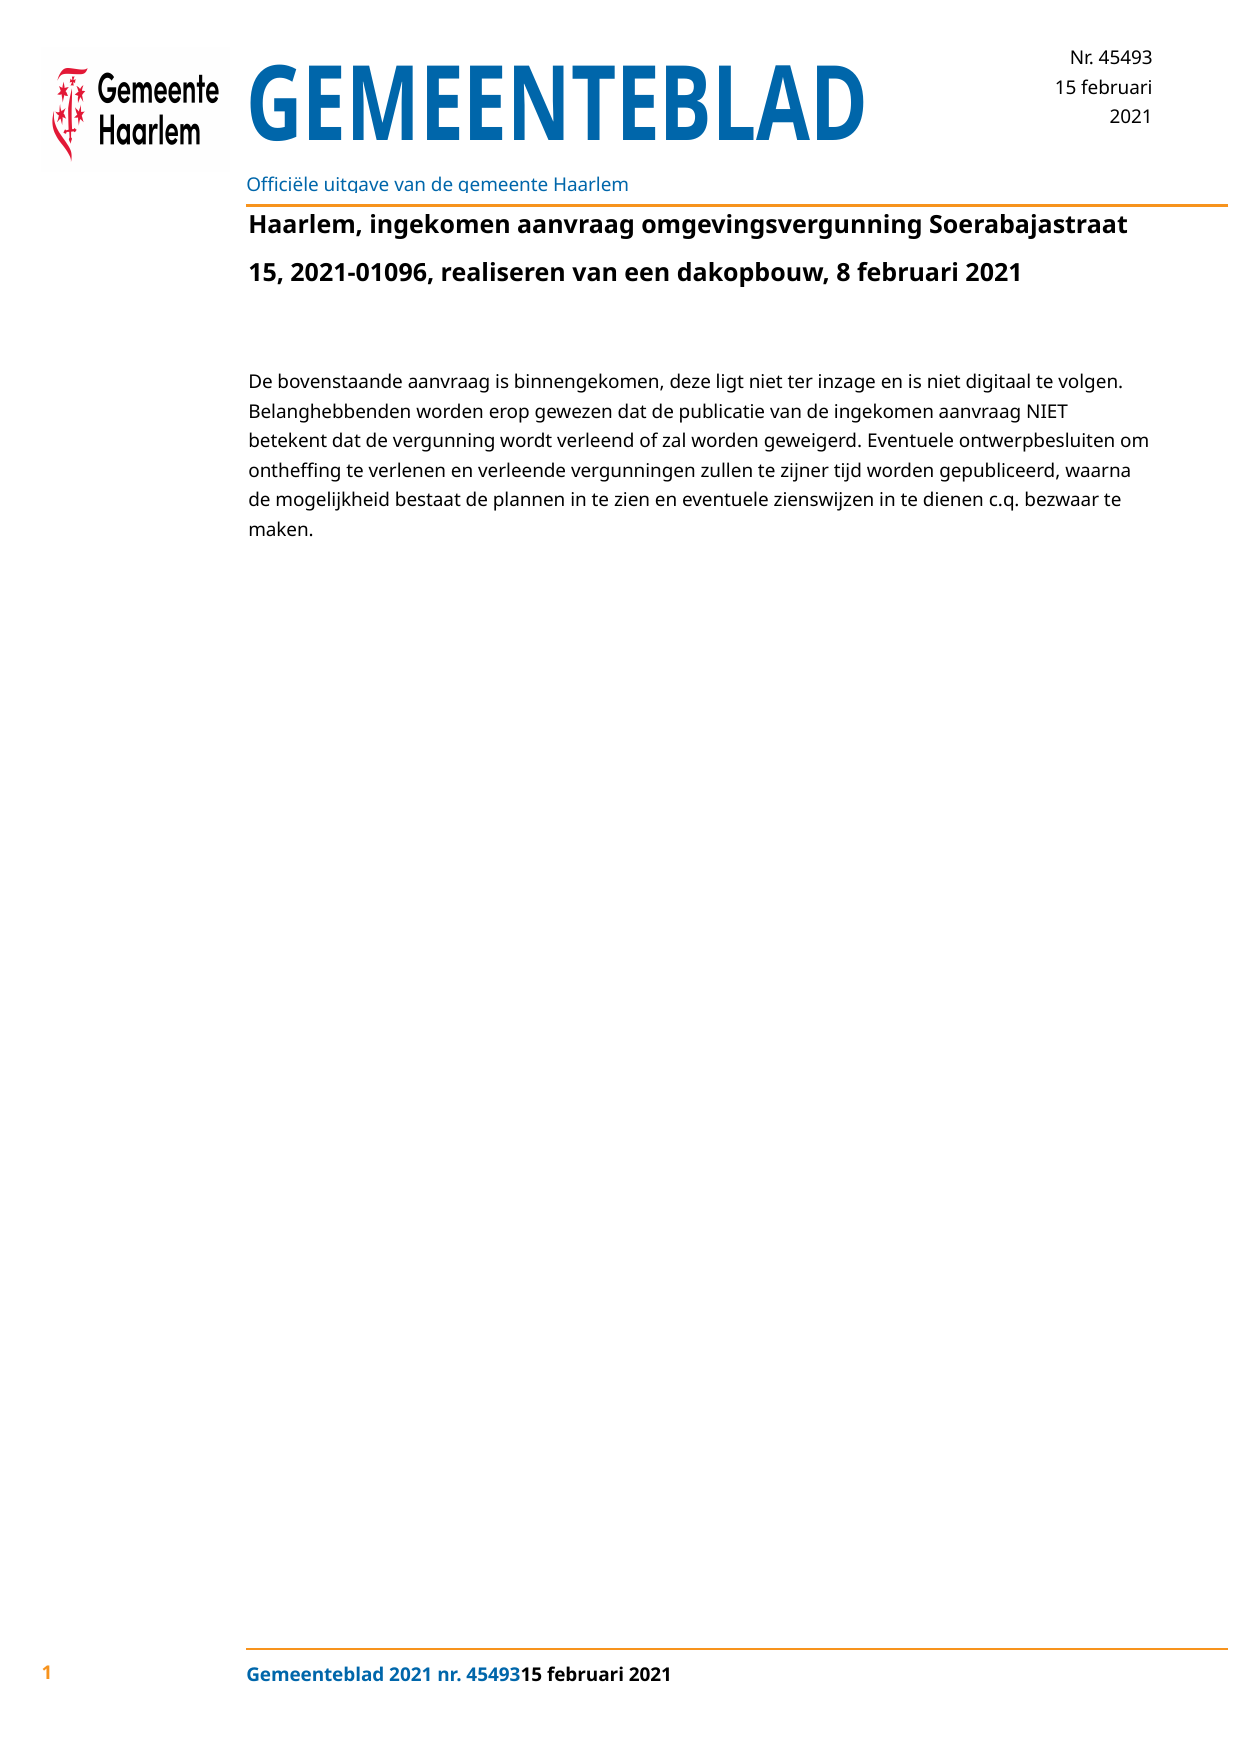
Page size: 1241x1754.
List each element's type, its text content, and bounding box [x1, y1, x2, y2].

text De bovenstaande aanvraag is binnengekomen, deze ligt niet ter inzage en is niet digitaal te volgen. Belanghebbenden worden erop gewezen dat de publicatie van de ingekomen aanvraag NIET betekent dat de vergunning wordt verleend of zal worden geweigerd. Eventuele ontwerpbesluiten om ontheffing te verlenen en verleende vergunningen zullen te zijner tijd worden gepubliceerd, waarna de mogelijkheid bestaat de plannen in te zien en eventuele zienswijzen in te dienen c.q. bezwaar te maken. [248, 368, 1152, 542]
picture [41, 47, 231, 172]
text Haarlem, ingekomen aanvraag omgevingsvergunning Soerabajastraat 15, 2021-01096, realiseren van een dakopbouw, 8 februari 2021 [248, 207, 1152, 288]
